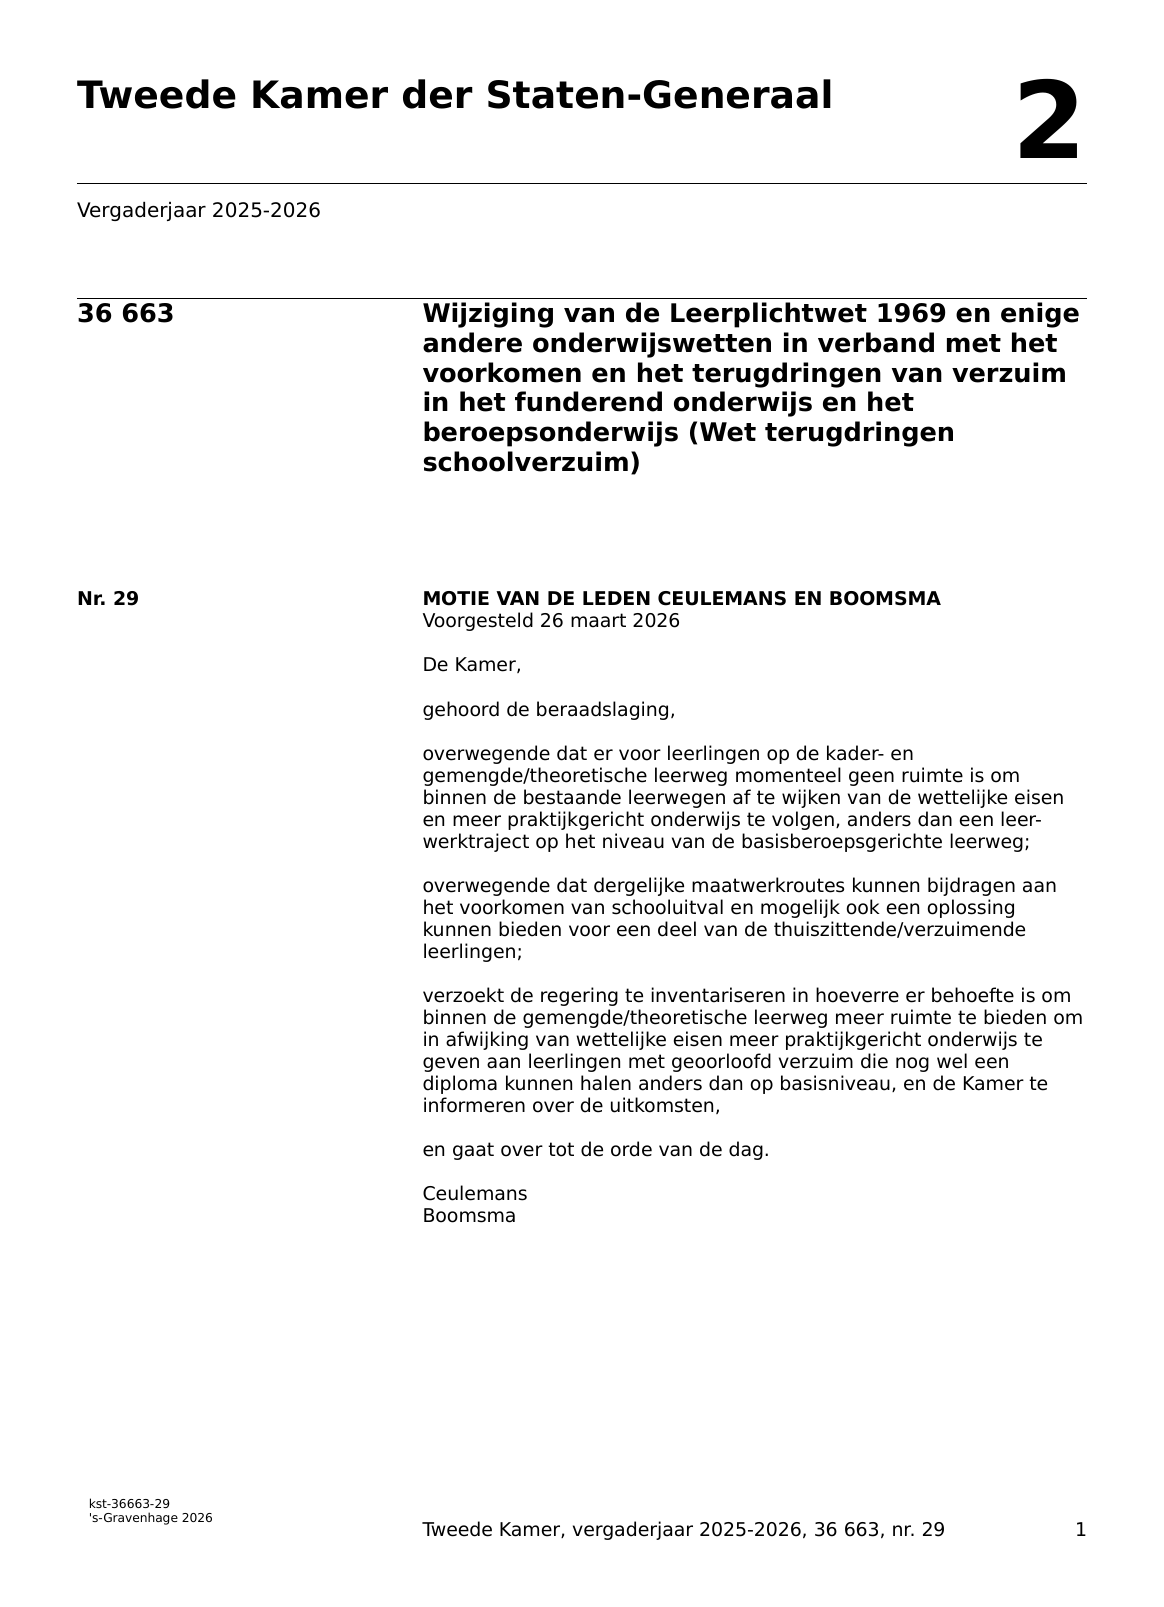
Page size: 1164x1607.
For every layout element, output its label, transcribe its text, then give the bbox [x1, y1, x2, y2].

table_cell Vergaderjaar 2025-2026 [77, 184, 1087, 298]
text en gaat over tot de orde van de dag. [422, 1139, 1087, 1161]
table_header 2 [886, 59, 1087, 183]
text overwegende dat er voor leerlingen op de kader- en gemengde/theoretische leerweg momenteel geen ruimte is om binnen de bestaande leerwegen af te wijken van de wettelijke eisen en meer praktijkgericht onderwijs te volgen, anders dan een leer-werktraject op het niveau van de basisberoepsgerichte leerweg; [422, 743, 1087, 852]
text kst-36663-29 [88, 1497, 323, 1511]
text Boomsma [422, 1205, 1087, 1227]
text Voorgesteld 26 maart 2026 [422, 610, 1087, 632]
text gehoord de beraadslaging, [422, 698, 1087, 720]
subtitle Nr. 29 MOTIE VAN DE LEDEN CEULEMANS EN BOOMSMA [77, 588, 1087, 610]
text Ceulemans [422, 1183, 1087, 1205]
table_header Tweede Kamer der Staten-Generaal [77, 59, 886, 183]
text overwegende dat dergelijke maatwerkroutes kunnen bijdragen aan het voorkomen van schooluitval en mogelijk ook een oplossing kunnen bieden voor een deel van de thuiszittende/verzuimende leerlingen; [422, 875, 1087, 963]
text De Kamer, [422, 654, 1087, 676]
subtitle 36 663 Wijziging van de Leerplichtwet 1969 en enige andere onderwijswetten in verband met het voorkomen en het terugdringen van verzuim in het funderend onderwijs en het beroepsonderwijs (Wet terugdringen schoolverzuim) [77, 299, 1087, 477]
text verzoekt de regering te inventariseren in hoeverre er behoefte is om binnen de gemengde/theoretische leerweg meer ruimte te bieden om in afwijking van wettelijke eisen meer praktijkgericht onderwijs te geven aan leerlingen met geoorloofd verzuim die nog wel een diploma kunnen halen anders dan op basisniveau, en de Kamer te informeren over de uitkomsten, [422, 985, 1087, 1117]
text 's-Gravenhage 2026 [88, 1511, 323, 1525]
